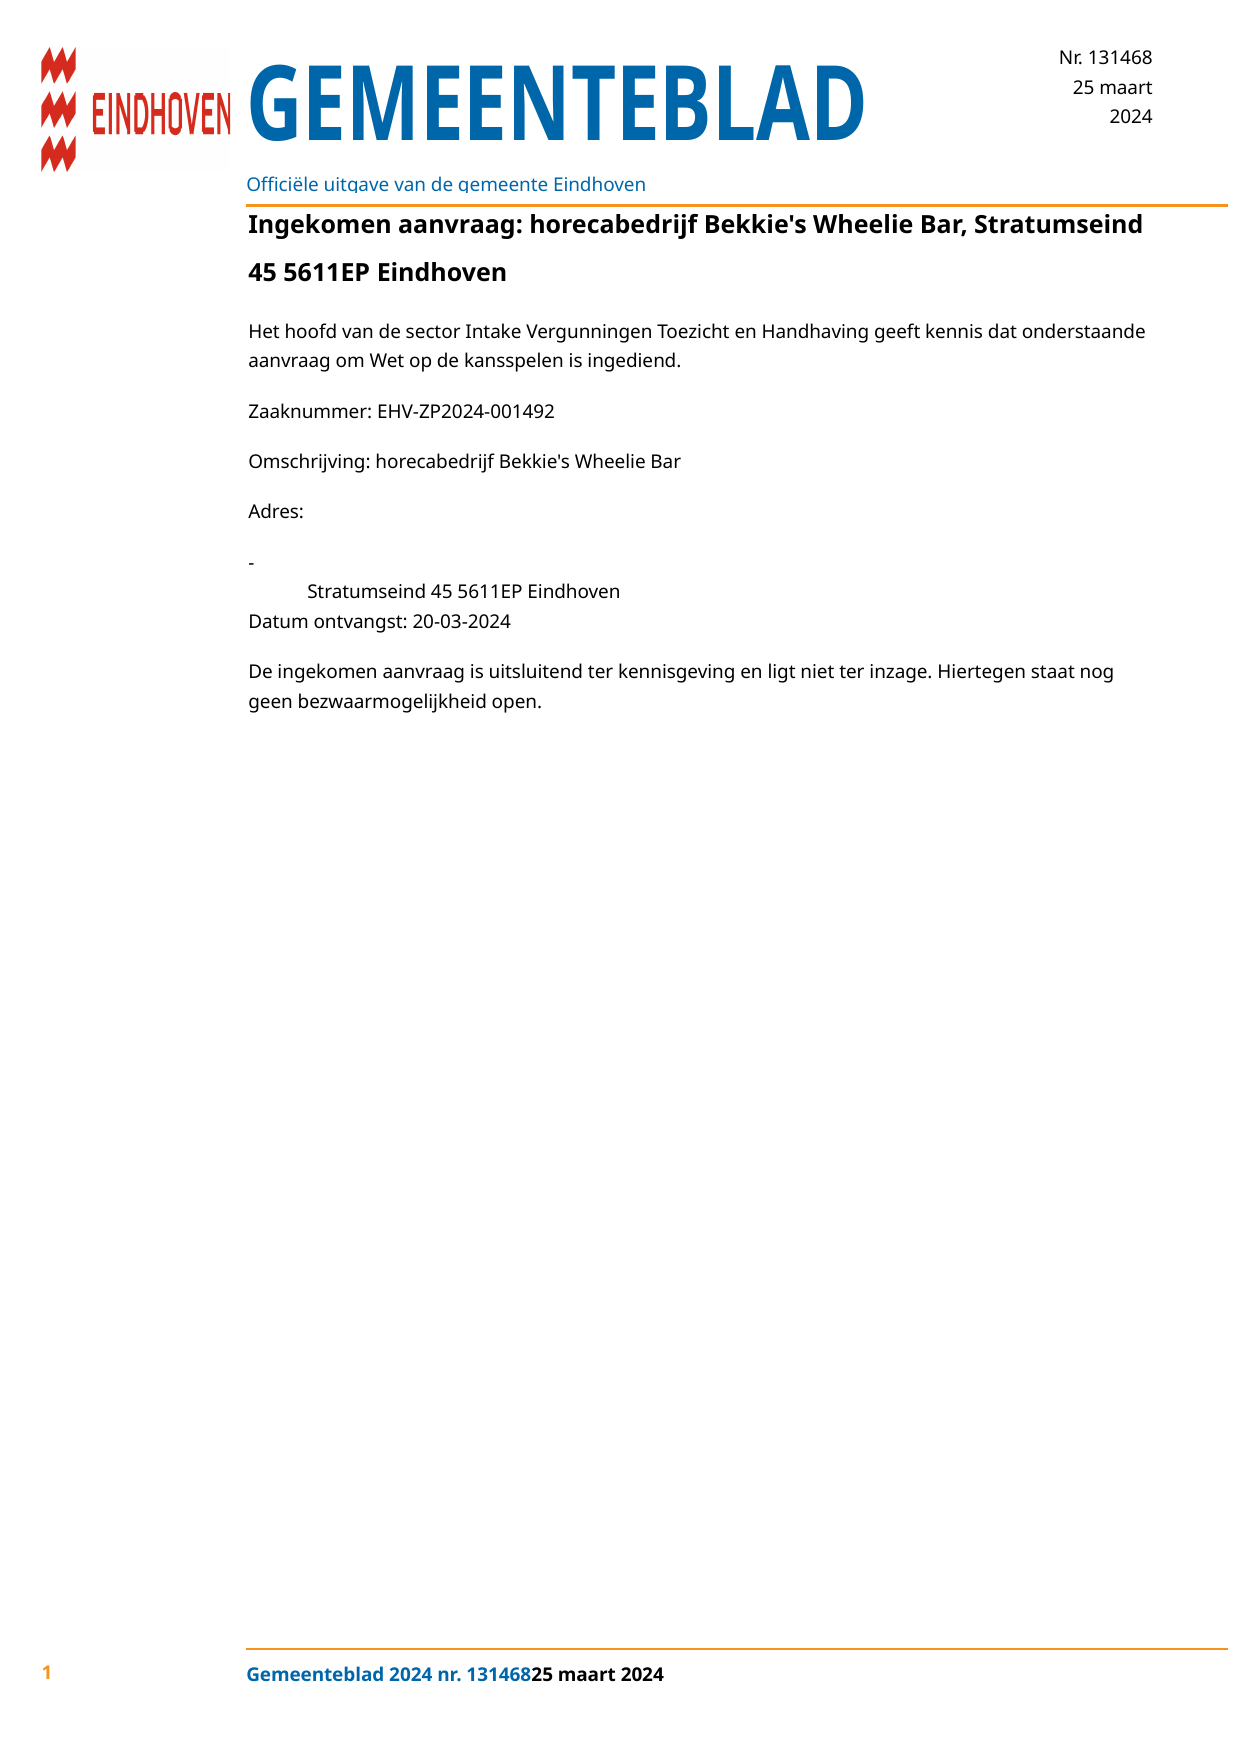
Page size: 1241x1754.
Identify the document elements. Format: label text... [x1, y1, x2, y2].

picture [41, 47, 231, 172]
text Het hoofd van de sector Intake Vergunningen Toezicht en Handhaving geeft kennis dat onderstaande aanvraag om Wet op de kansspelen is ingediend. [248, 318, 1152, 373]
text Adres: [248, 499, 1152, 524]
text Omschrijving: horecabedrijf Bekkie's Wheelie Bar [248, 448, 1152, 474]
text De ingekomen aanvraag is uitsluitend ter kennisgeving en ligt niet ter inzage. Hiertegen staat nog geen bezwaarmogelijkheid open. [248, 659, 1152, 714]
text Datum ontvangst: 20-03-2024 [248, 608, 1152, 634]
list Stratumseind 45 5611EP Eindhoven [248, 579, 1152, 604]
text Zaaknummer: EHV-ZP2024-001492 [248, 398, 1152, 424]
text Ingekomen aanvraag: horecabedrijf Bekkie's Wheelie Bar, Stratumseind 45 5611EP Eindhoven [248, 207, 1152, 288]
